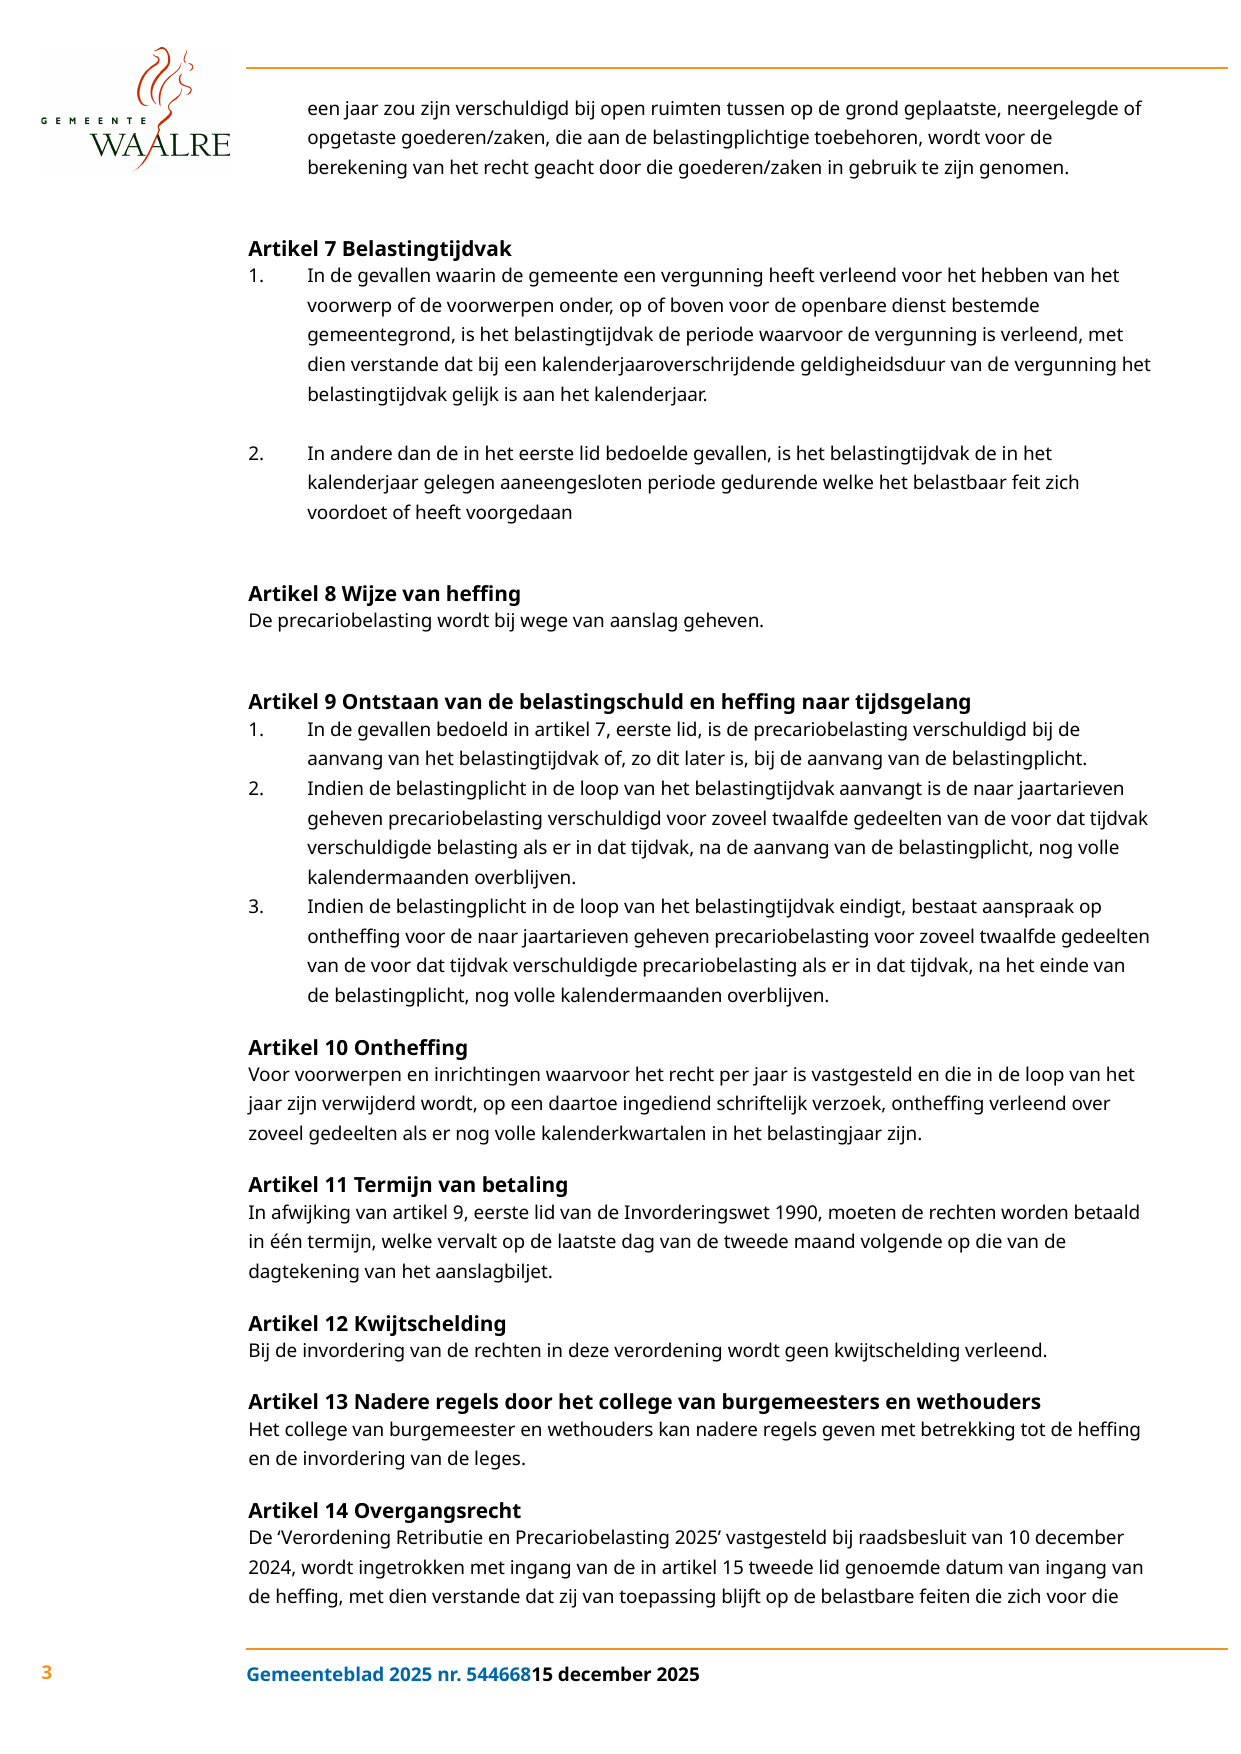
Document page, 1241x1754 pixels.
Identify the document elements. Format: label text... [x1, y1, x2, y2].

list Indien de belastingplicht in de loop van het belastingtijdvak eindigt, bestaat aanspraak op ontheffing voor de naar jaartarieven geheven precariobelasting voor zoveel twaalfde gedeelten van de voor dat tijdvak verschuldigde precariobelasting als er in dat tijdvak, na het einde van de belastingplicht, nog volle kalendermaanden overblijven. [248, 893, 1152, 1008]
text Artikel 7 Belastingtijdvak [248, 234, 1152, 262]
text Artikel 11 Termijn van betaling [248, 1171, 1152, 1199]
text Artikel 8 Wijze van heffing [248, 579, 1152, 607]
text Artikel 14 Overgangsrecht [248, 1496, 1152, 1524]
text Artikel 13 Nadere regels door het college van burgemeesters en wethouders [248, 1387, 1152, 1416]
text In afwijking van artikel 9, eerste lid van de Invorderingswet 1990, moeten de rechten worden betaald in één termijn, welke vervalt op de laatste dag van de tweede maand volgende op die van de dagtekening van het aanslagbiljet. [248, 1199, 1152, 1284]
list In de gevallen waarin de gemeente een vergunning heeft verleend voor het hebben van het voorwerp of de voorwerpen onder, op of boven voor de openbare dienst bestemde gemeentegrond, is het belastingtijdvak de periode waarvoor de vergunning is verleend, met dien verstande dat bij een kalenderjaaroverschrijdende geldigheidsduur van de vergunning het belastingtijdvak gelijk is aan het kalenderjaar. [248, 262, 1152, 406]
list In de gevallen bedoeld in artikel 7, eerste lid, is de precariobelasting verschuldigd bij de aanvang van het belastingtijdvak of, zo dit later is, bij de aanvang van de belastingplicht. [248, 716, 1152, 771]
text Artikel 9 Ontstaan van de belastingschuld en heffing naar tijdsgelang [248, 687, 1152, 716]
text Artikel 10 Ontheffing [248, 1033, 1152, 1061]
text Artikel 12 Kwijtschelding [248, 1309, 1152, 1337]
list Indien de belastingplicht in de loop van het belastingtijdvak aanvangt is de naar jaartarieven geheven precariobelasting verschuldigd voor zoveel twaalfde gedeelten van de voor dat tijdvak verschuldigde belasting als er in dat tijdvak, na de aanvang van de belastingplicht, nog volle kalendermaanden overblijven. [248, 775, 1152, 889]
text De ‘Verordening Retributie en Precariobelasting 2025’ vastgesteld bij raadsbesluit van 10 december 2024, wordt ingetrokken met ingang van de in artikel 15 tweede lid genoemde datum van ingang van de heffing, met dien verstande dat zij van toepassing blijft op de belastbare feiten die zich voor die [248, 1524, 1152, 1609]
text De precariobelasting wordt bij wege van aanslag geheven. [248, 607, 1152, 633]
list In andere dan de in het eerste lid bedoelde gevallen, is het belastingtijdvak de in het kalenderjaar gelegen aaneengesloten periode gedurende welke het belastbaar feit zich voordoet of heeft voorgedaan [248, 440, 1152, 525]
picture [41, 47, 231, 172]
list een jaar zou zijn verschuldigd bij open ruimten tussen op de grond geplaatste, neergelegde of opgetaste goederen/zaken, die aan de belastingplichtige toebehoren, wordt voor de berekening van het recht geacht door die goederen/zaken in gebruik te zijn genomen. [248, 95, 1152, 180]
text Het college van burgemeester en wethouders kan nadere regels geven met betrekking tot de heffing en de invordering van de leges. [248, 1416, 1152, 1471]
text Voor voorwerpen en inrichtingen waarvoor het recht per jaar is vastgesteld en die in de loop van het jaar zijn verwijderd wordt, op een daartoe ingediend schriftelijk verzoek, ontheffing verleend over zoveel gedeelten als er nog volle kalenderkwartalen in het belastingjaar zijn. [248, 1061, 1152, 1146]
text Bij de invordering van de rechten in deze verordening wordt geen kwijtschelding verleend. [248, 1337, 1152, 1363]
